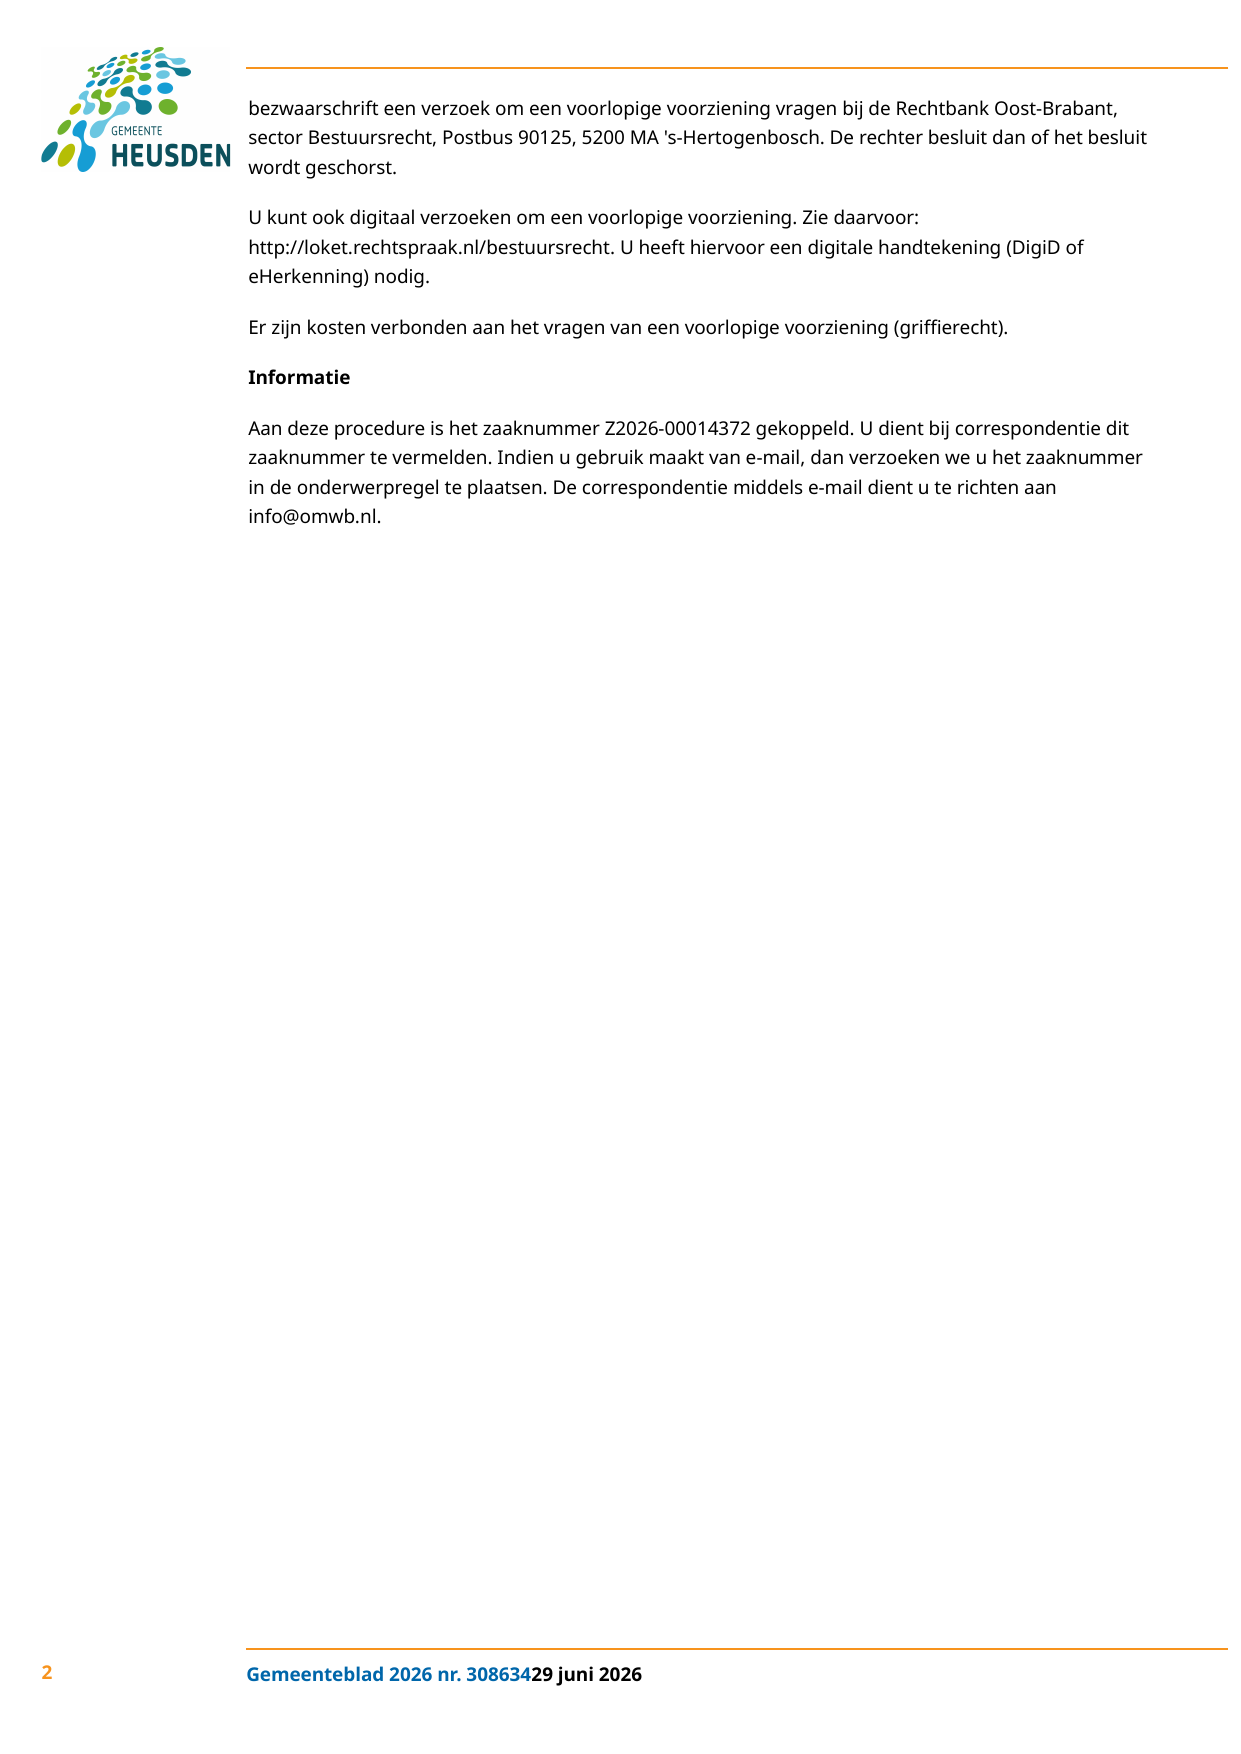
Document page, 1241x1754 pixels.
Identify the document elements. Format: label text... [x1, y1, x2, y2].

text Er zijn kosten verbonden aan het vragen van een voorlopige voorziening (griffierecht). [248, 314, 1152, 340]
text Aan deze procedure is het zaaknummer Z2026-00014372 gekoppeld. U dient bij correspondentie dit zaaknummer te vermelden. Indien u gebruik maakt van e-mail, dan verzoeken we u het zaaknummer in de onderwerpregel te plaatsen. De correspondentie middels e-mail dient u te richten aan info@omwb.nl. [248, 415, 1152, 529]
text Informatie [248, 364, 1152, 390]
picture [41, 47, 231, 172]
text U kunt ook digitaal verzoeken om een voorlopige voorziening. Zie daarvoor: http://loket.rechtspraak.nl/bestuursrecht. U heeft hiervoor een digitale handtekening (DigiD of eHerkenning) nodig. [248, 204, 1152, 289]
text bezwaarschrift een verzoek om een voorlopige voorziening vragen bij de Rechtbank Oost-Brabant, sector Bestuursrecht, Postbus 90125, 5200 MA 's‑Hertogenbosch. De rechter besluit dan of het besluit wordt geschorst. [248, 95, 1152, 180]
